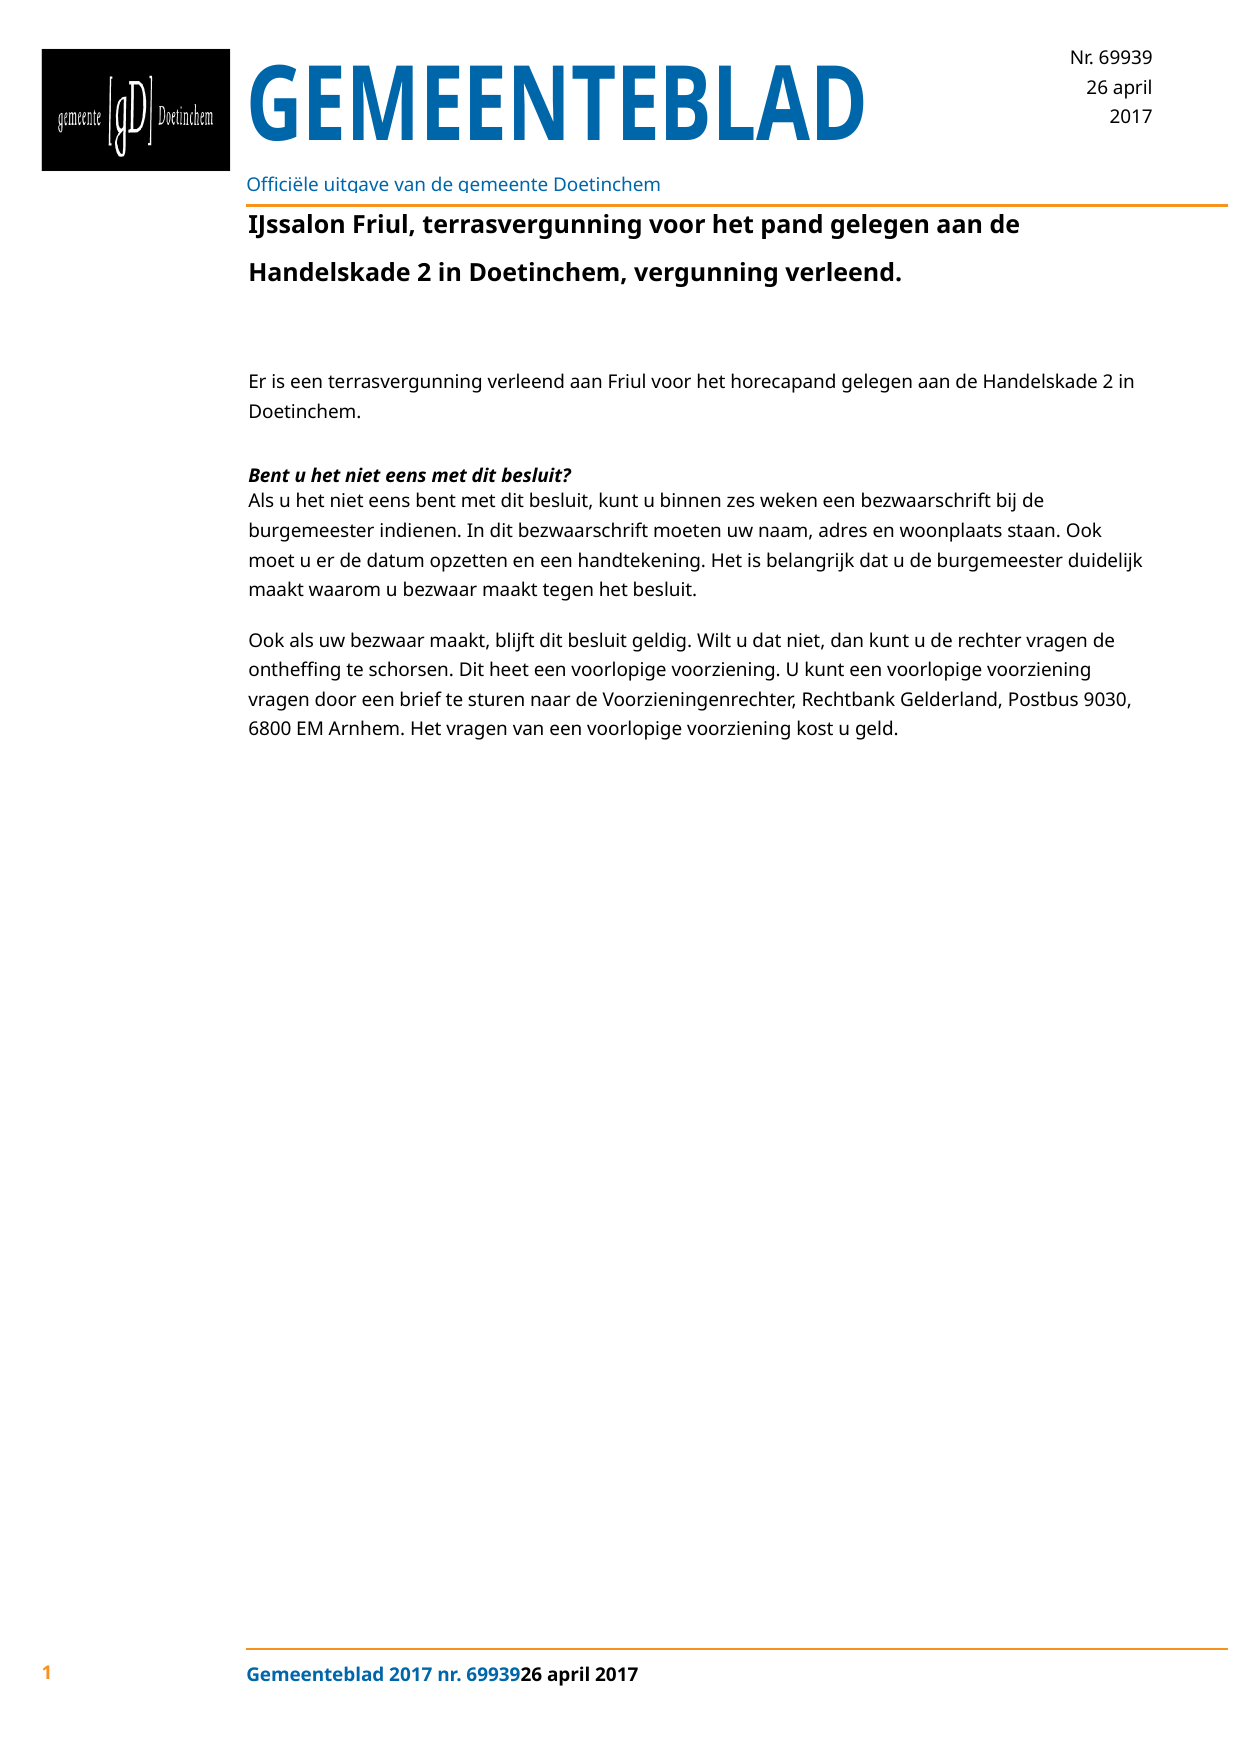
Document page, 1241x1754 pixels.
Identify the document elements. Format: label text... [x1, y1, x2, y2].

text Als u het niet eens bent met dit besluit, kunt u binnen zes weken een bezwaarschrift bij de burgemeester indienen. In dit bezwaarschrift moeten uw naam, adres en woonplaats staan. Ook moet u er de datum opzetten en een handtekening. Het is belangrijk dat u de burgemeester duidelijk maakt waarom u bezwaar maakt tegen het besluit. [248, 488, 1152, 602]
text Er is een terrasvergunning verleend aan Friul voor het horecapand gelegen aan de Handelskade 2 in Doetinchem. [248, 368, 1152, 424]
text Ook als uw bezwaar maakt, blijft dit besluit geldig. Wilt u dat niet, dan kunt u de rechter vragen de ontheffing te schorsen. Dit heet een voorlopige voorziening. U kunt een voorlopige voorziening vragen door een brief te sturen naar de Voorzieningenrechter, Rechtbank Gelderland, Postbus 9030, 6800 EM Arnhem. Het vragen van een voorlopige voorziening kost u geld. [248, 627, 1152, 741]
text Bent u het niet eens met dit besluit? [248, 462, 1152, 488]
text IJssalon Friul, terrasvergunning voor het pand gelegen aan de Handelskade 2 in Doetinchem, vergunning verleend. [248, 207, 1152, 288]
picture [41, 47, 231, 172]
